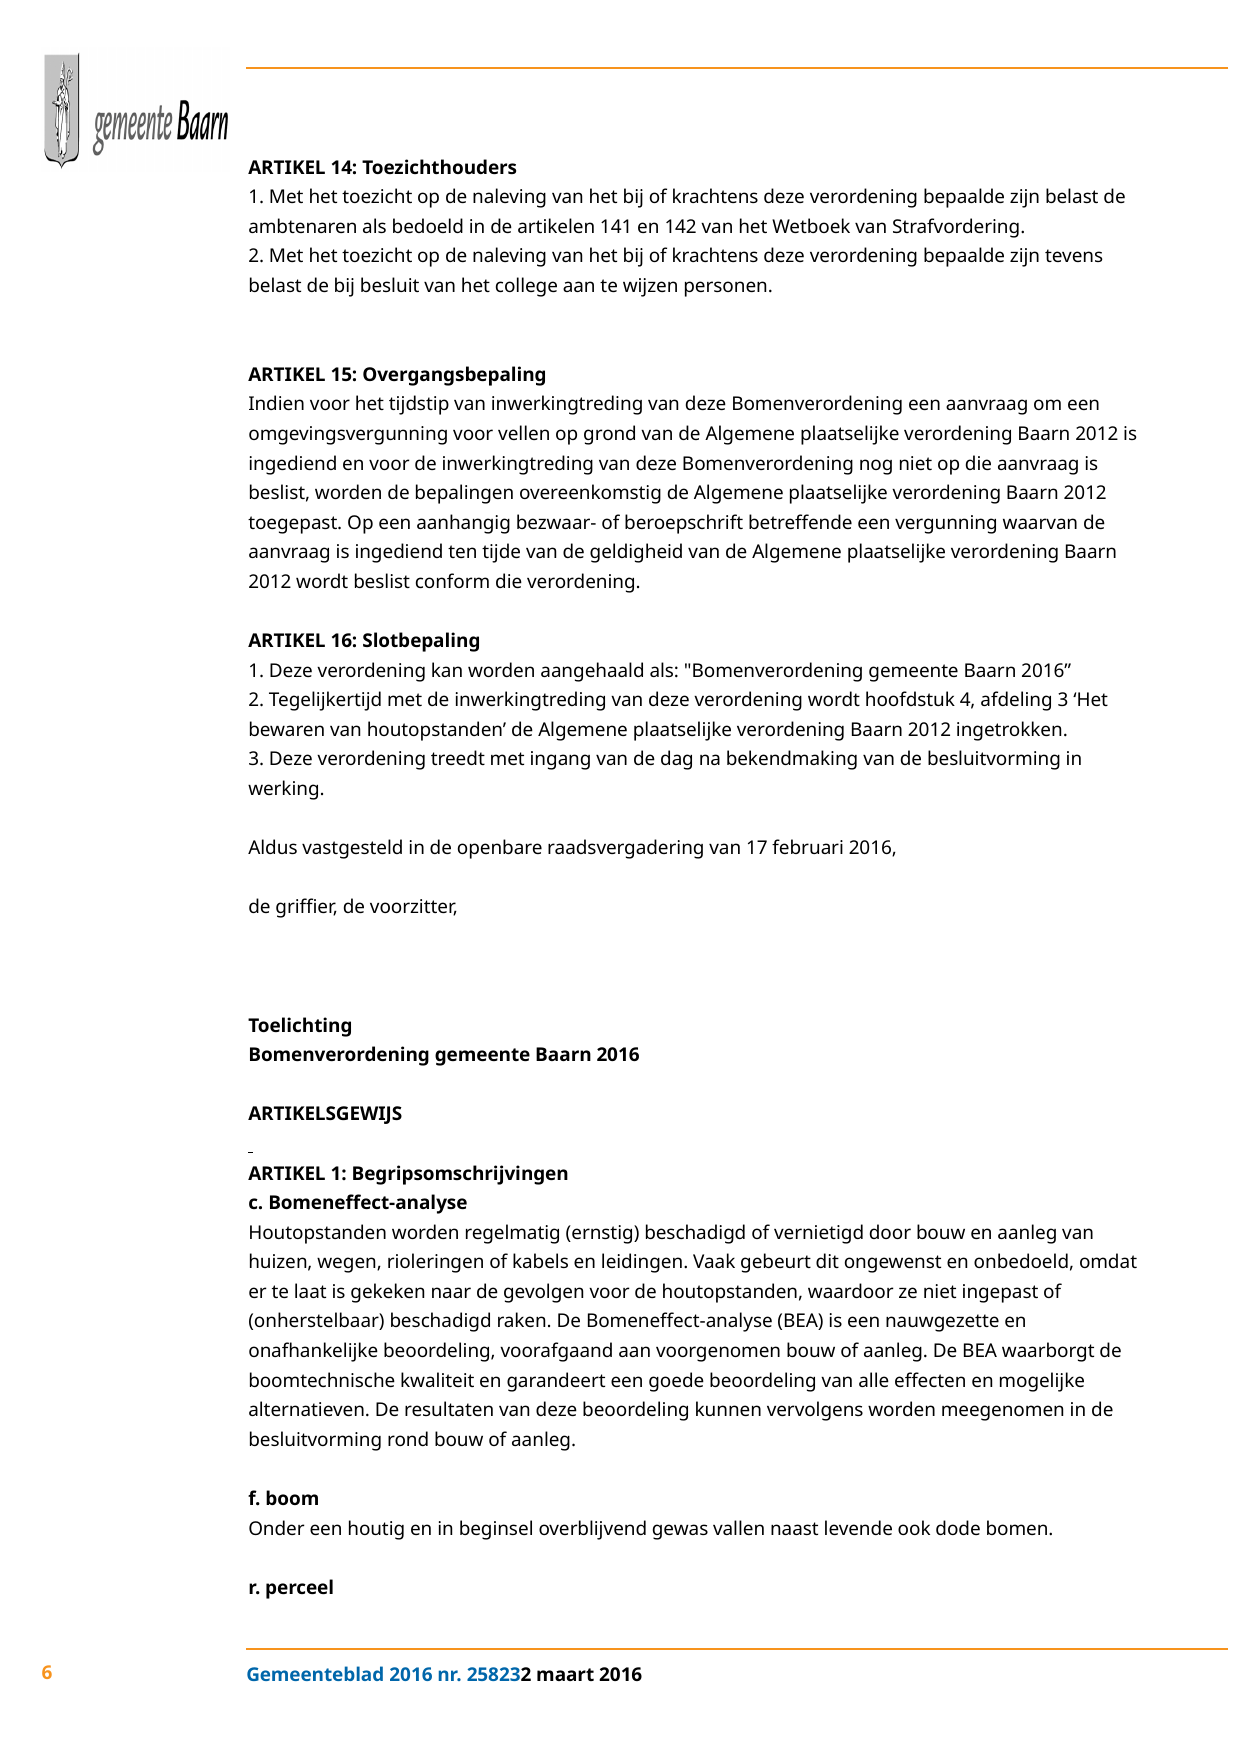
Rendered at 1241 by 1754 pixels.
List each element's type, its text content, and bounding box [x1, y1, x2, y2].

text 2. Tegelijkertijd met de inwerkingtreding van deze verordening wordt hoofdstuk 4, afdeling 3 ‘Het bewaren van houtopstanden’ de Algemene plaatselijke verordening Baarn 2012 ingetrokken. [248, 686, 1152, 742]
text 1. Deze verordening kan worden aangehaald als: "Bomenverordening gemeente Baarn 2016” [248, 657, 1152, 683]
text Onder een houtig en in beginsel overblijvend gewas vallen naast levende ook dode bomen. [248, 1515, 1152, 1541]
text ARTIKEL 16: Slotbepaling [248, 627, 1152, 653]
text 2. Met het toezicht op de naleving van het bij of krachtens deze verordening bepaalde zijn tevens belast de bij besluit van het college aan te wijzen personen. [248, 243, 1152, 298]
text r. perceel [248, 1574, 1152, 1600]
text Aldus vastgesteld in de openbare raadsvergadering van 17 februari 2016, [248, 834, 1152, 860]
text Houtopstanden worden regelmatig (ernstig) beschadigd of vernietigd door bouw en aanleg van huizen, wegen, rioleringen of kabels en leidingen. Vaak gebeurt dit ongewenst en onbedoeld, omdat er te laat is gekeken naar de gevolgen voor de houtopstanden, waardoor ze niet ingepast of (onherstelbaar) beschadigd raken. De Bomeneffect-analyse (BEA) is een nauwgezette en onafhankelijke beoordeling, voorafgaand aan voorgenomen bouw of aanleg. De BEA waarborgt de boomtechnische kwaliteit en garandeert een goede beoordeling van alle effecten en mogelijke alternatieven. De resultaten van deze beoordeling kunnen vervolgens worden meegenomen in de besluitvorming rond bouw of aanleg. [248, 1219, 1152, 1452]
text ARTIKEL 1: Begripsomschrijvingen [248, 1160, 1152, 1186]
text c. Bomeneffect-analyse [248, 1189, 1152, 1215]
text de griffier, de voorzitter, [248, 893, 1152, 919]
text ARTIKEL 14: Toezichthouders [248, 154, 1152, 180]
text Bomenverordening gemeente Baarn 2016 [248, 1041, 1152, 1067]
text 3. Deze verordening treedt met ingang van de dag na bekendmaking van de besluitvorming in werking. [248, 746, 1152, 801]
text ARTIKELSGEWIJS [248, 1101, 1152, 1126]
text Indien voor het tijdstip van inwerkingtreding van deze Bomenverordening een aanvraag om een omgevingsvergunning voor vellen op grond van de Algemene plaatselijke verordening Baarn 2012 is ingediend en voor de inwerkingtreding van deze Bomenverordening nog niet op die aanvraag is beslist, worden de bepalingen overeenkomstig de Algemene plaatselijke verordening Baarn 2012 toegepast. Op een aanhangig bezwaar- of beroepschrift betreffende een vergunning waarvan de aanvraag is ingediend ten tijde van de geldigheid van de Algemene plaatselijke verordening Baarn 2012 wordt beslist conform die verordening. [248, 391, 1152, 594]
text ARTIKEL 15: Overgangsbepaling [248, 361, 1152, 387]
text 1. Met het toezicht op de naleving van het bij of krachtens deze verordening bepaalde zijn belast de ambtenaren als bedoeld in de artikelen 141 en 142 van het Wetboek van Strafvordering. [248, 183, 1152, 239]
text f. boom [248, 1485, 1152, 1511]
picture [41, 47, 231, 172]
text Toelichting [248, 1012, 1152, 1038]
